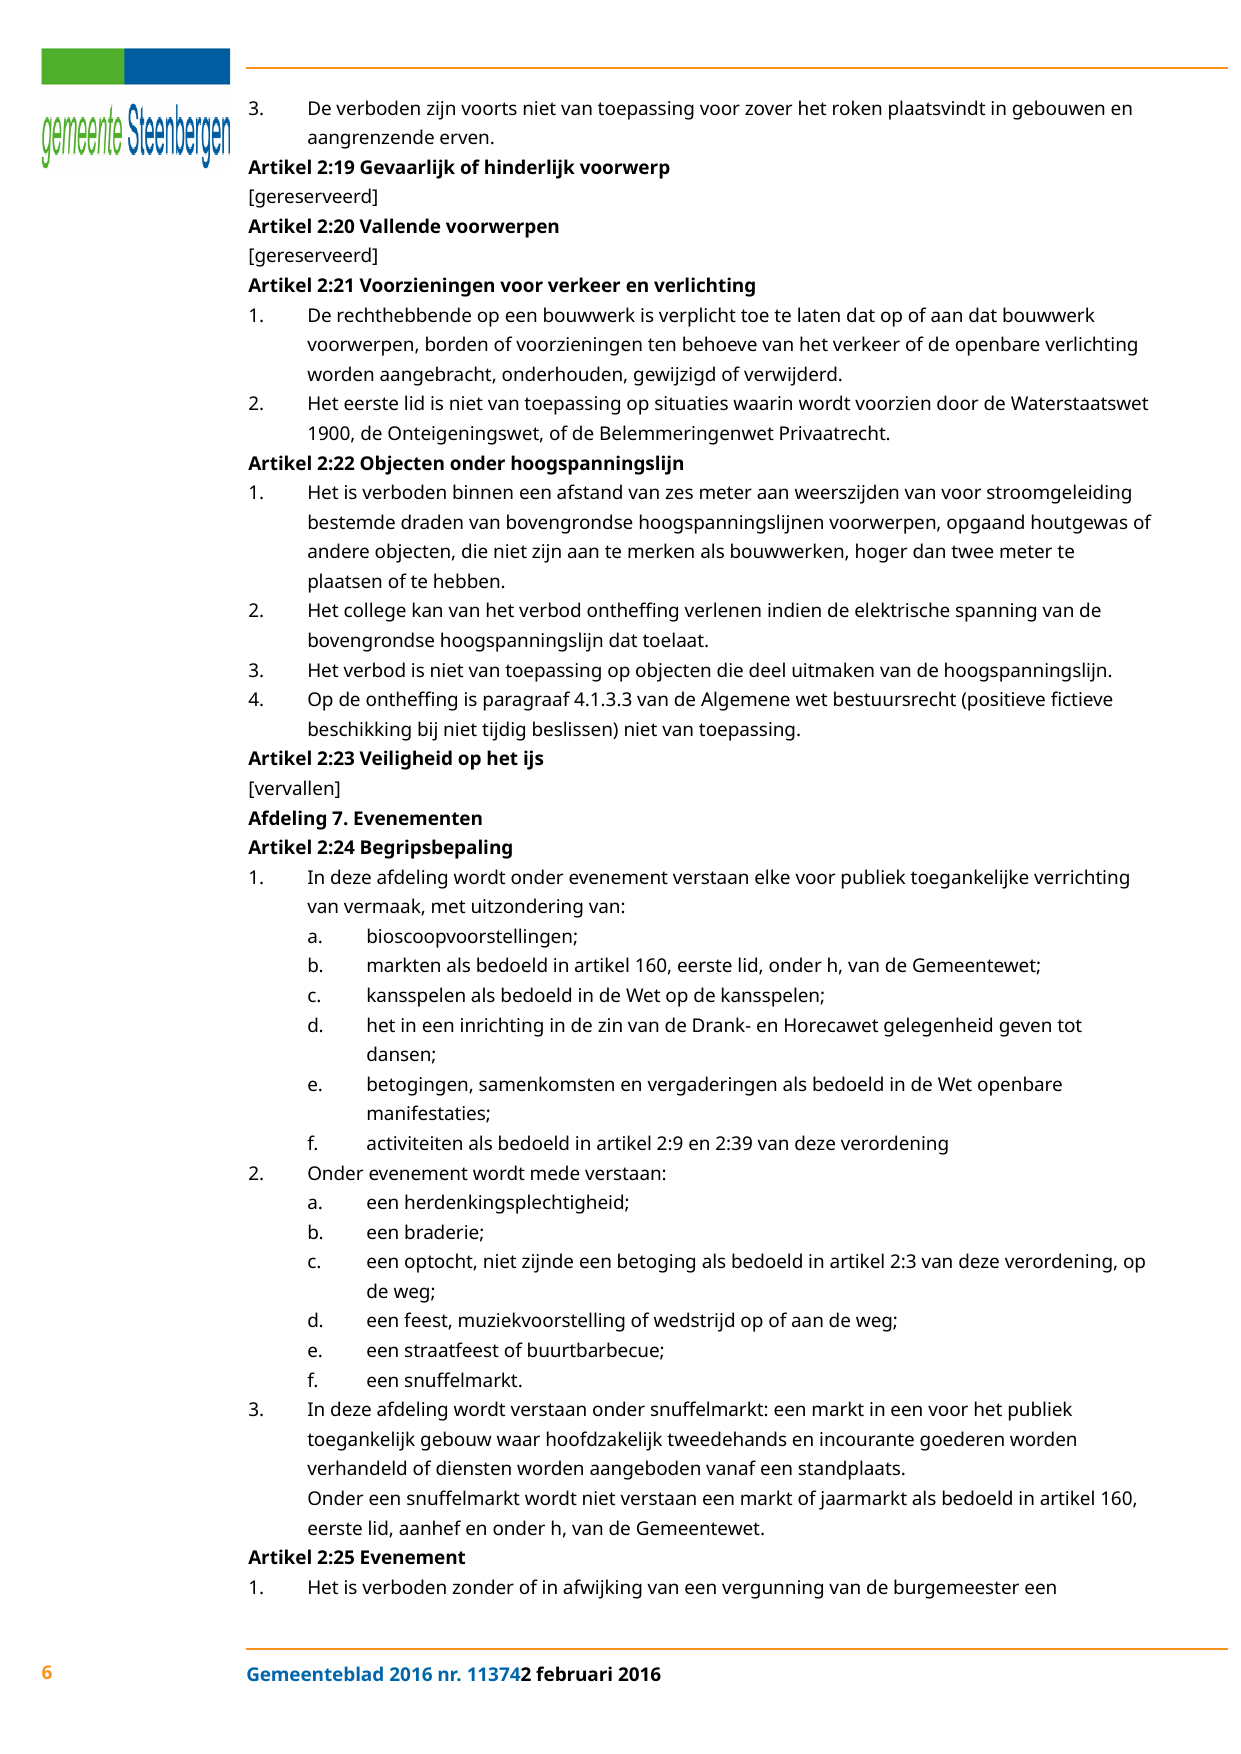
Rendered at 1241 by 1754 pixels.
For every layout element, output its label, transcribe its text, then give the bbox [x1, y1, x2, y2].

list activiteiten als bedoeld in artikel 2:9 en 2:39 van deze verordening [307, 1130, 1152, 1156]
list het in een inrichting in de zin van de Drank- en Horecawet gelegenheid geven tot dansen; [307, 1012, 1152, 1067]
list Het college kan van het verbod ontheffing verlenen indien de elektrische spanning van de bovengrondse hoogspanningslijn dat toelaat. [248, 598, 1152, 653]
list Op de ontheffing is paragraaf 4.1.3.3 van de Algemene wet bestuursrecht (positieve fictieve beschikking bij niet tijdig beslissen) niet van toepassing. [248, 686, 1152, 742]
text [vervallen] [248, 775, 1152, 801]
list Het eerste lid is niet van toepassing op situaties waarin wordt voorzien door de Waterstaatswet 1900, de Onteigeningswet, of de Belemmeringenwet Privaatrecht. [248, 391, 1152, 446]
list kansspelen als bedoeld in de Wet op de kansspelen; [307, 982, 1152, 1008]
list De rechthebbende op een bouwwerk is verplicht toe te laten dat op of aan dat bouwwerk voorwerpen, borden of voorzieningen ten behoeve van het verkeer of de openbare verlichting worden aangebracht, onderhouden, gewijzigd of verwijderd. [248, 302, 1152, 387]
list Het is verboden zonder of in afwijking van een vergunning van de burgemeester een [248, 1574, 1152, 1600]
text [gereserveerd] [248, 183, 1152, 209]
list markten als bedoeld in artikel 160, eerste lid, onder h, van de Gemeentewet; [307, 953, 1152, 978]
picture [41, 47, 231, 172]
list Onder een snuffelmarkt wordt niet verstaan een markt of jaarmarkt als bedoeld in artikel 160, eerste lid, aanhef en onder h, van de Gemeentewet. [248, 1485, 1152, 1541]
list Het verbod is niet van toepassing op objecten die deel uitmaken van de hoogspanningslijn. [248, 657, 1152, 683]
list een straatfeest of buurtbarbecue; [307, 1337, 1152, 1363]
text Artikel 2:20 Vallende voorwerpen [248, 213, 1152, 239]
list In deze afdeling wordt onder evenement verstaan elke voor publiek toegankelijke verrichting van vermaak, met uitzondering van: [248, 864, 1152, 919]
list De verboden zijn voorts niet van toepassing voor zover het roken plaatsvindt in gebouwen en aangrenzende erven. [248, 95, 1152, 150]
text Artikel 2:21 Voorzieningen voor verkeer en verlichting [248, 272, 1152, 298]
list een optocht, niet zijnde een betoging als bedoeld in artikel 2:3 van deze verordening, op de weg; [307, 1248, 1152, 1304]
list bioscoopvoorstellingen; [307, 923, 1152, 949]
text Artikel 2:22 Objecten onder hoogspanningslijn [248, 450, 1152, 476]
text Artikel 2:25 Evenement [248, 1544, 1152, 1570]
list Het is verboden binnen een afstand van zes meter aan weerszijden van voor stroomgeleiding bestemde draden van bovengrondse hoogspanningslijnen voorwerpen, opgaand houtgewas of andere objecten, die niet zijn aan te merken als bouwwerken, hoger dan twee meter te plaatsen of te hebben. [248, 479, 1152, 594]
list een snuffelmarkt. [307, 1367, 1152, 1393]
list In deze afdeling wordt verstaan onder snuffelmarkt: een markt in een voor het publiek toegankelijk gebouw waar hoofdzakelijk tweedehands en incourante goederen worden verhandeld of diensten worden aangeboden vanaf een standplaats. [248, 1396, 1152, 1481]
text Artikel 2:19 Gevaarlijk of hinderlijk voorwerp [248, 154, 1152, 180]
list betogingen, samenkomsten en vergaderingen als bedoeld in de Wet openbare manifestaties; [307, 1071, 1152, 1126]
text Artikel 2:24 Begripsbepaling [248, 834, 1152, 860]
list een herdenkingsplechtigheid; [307, 1189, 1152, 1215]
list Onder evenement wordt mede verstaan: [248, 1160, 1152, 1186]
list een braderie; [307, 1219, 1152, 1245]
text Artikel 2:23 Veiligheid op het ijs [248, 746, 1152, 771]
text Afdeling 7. Evenementen [248, 805, 1152, 831]
text [gereserveerd] [248, 243, 1152, 268]
list een feest, muziekvoorstelling of wedstrijd op of aan de weg; [307, 1308, 1152, 1333]
